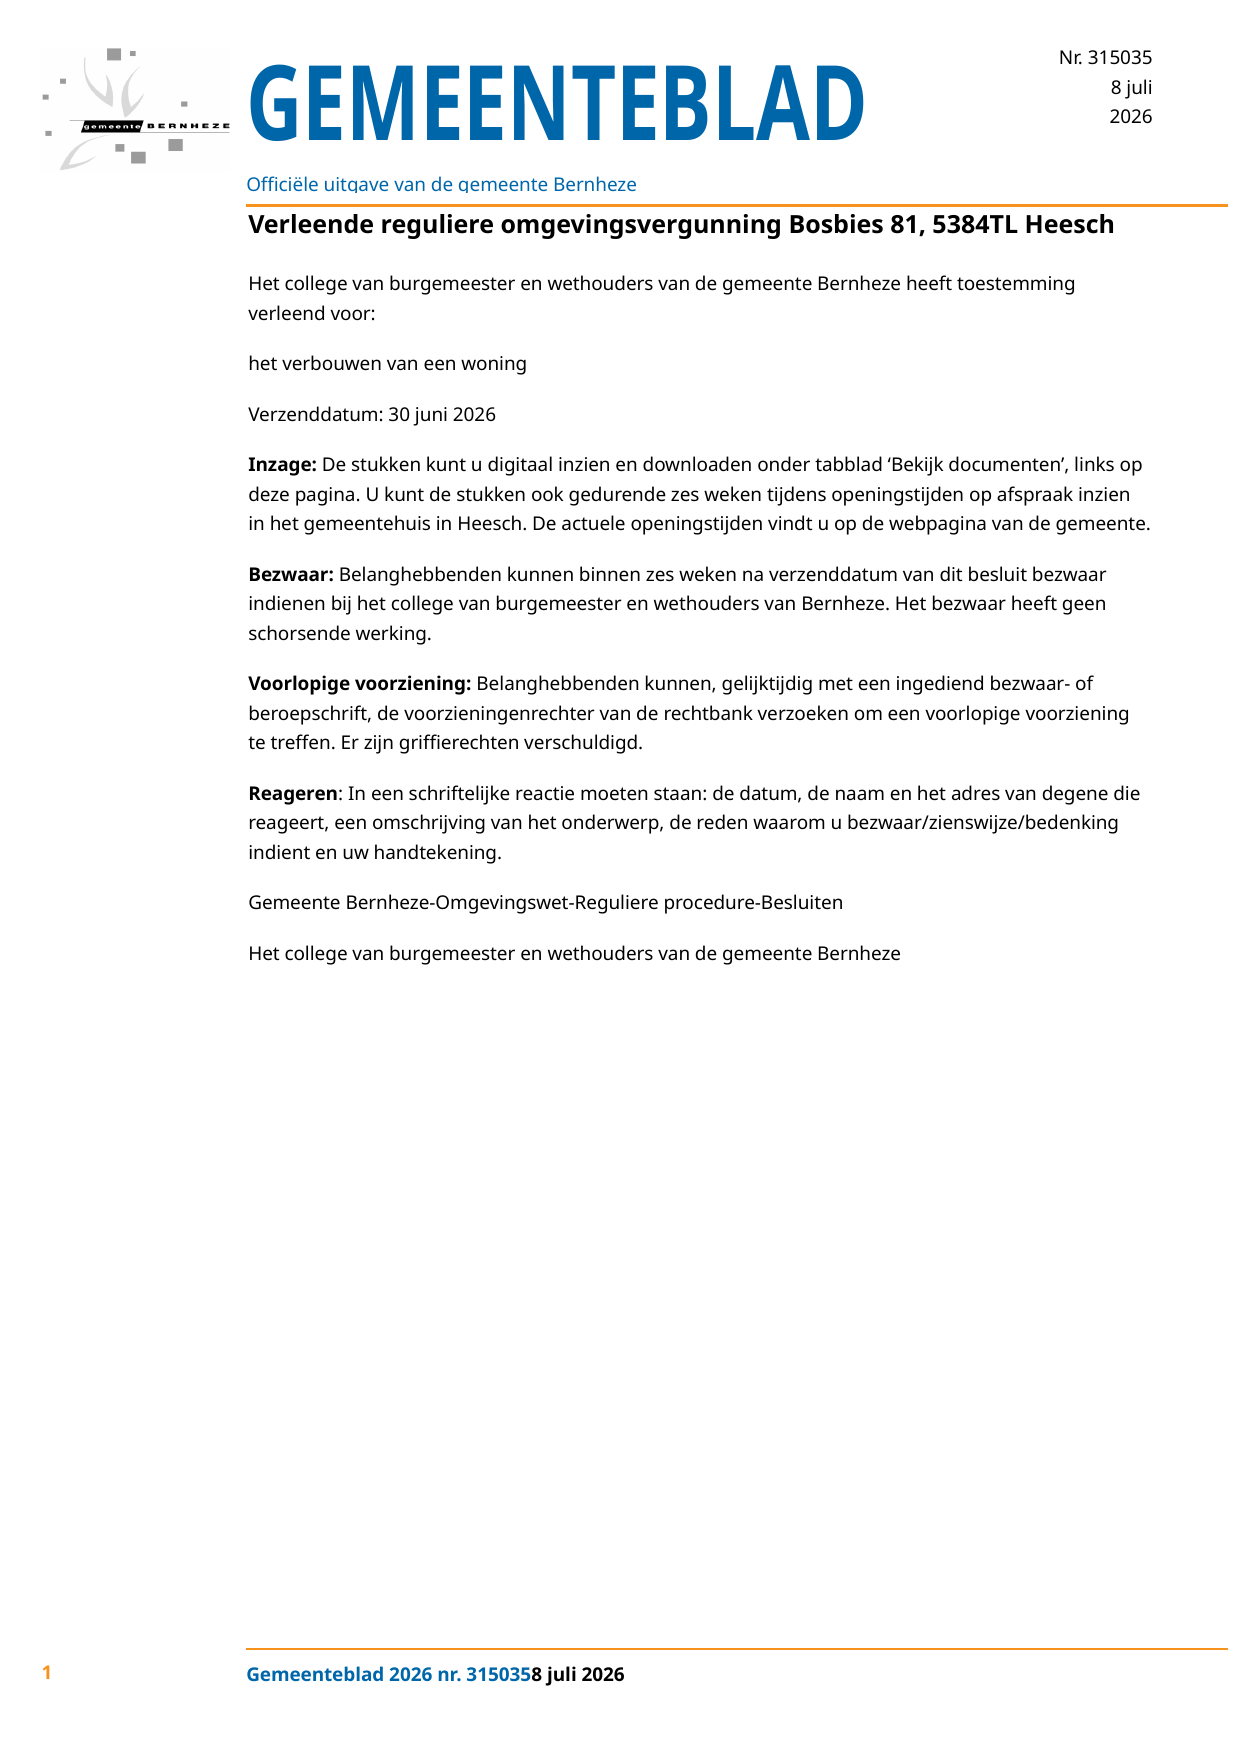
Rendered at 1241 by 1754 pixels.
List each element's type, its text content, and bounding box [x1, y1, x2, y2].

text Voorlopige voorziening: Belanghebbenden kunnen, gelijktijdig met een ingediend bezwaar- of beroepschrift, de voorzieningenrechter van de rechtbank verzoeken om een voorlopige voorziening te treffen. Er zijn griffierechten verschuldigd. [248, 670, 1152, 755]
text Verleende reguliere omgevingsvergunning Bosbies 81, 5384TL Heesch [248, 207, 1152, 241]
text het verbouwen van een woning [248, 350, 1152, 376]
text Reageren: In een schriftelijke reactie moeten staan: de datum, de naam en het adres van degene die reageert, een omschrijving van het onderwerp, de reden waarom u bezwaar/zienswijze/bedenking indient en uw handtekening. [248, 780, 1152, 865]
text Het college van burgemeester en wethouders van de gemeente Bernheze [248, 940, 1152, 966]
text Inzage: De stukken kunt u digitaal inzien en downloaden onder tabblad ‘Bekijk documenten’, links op deze pagina. U kunt de stukken ook gedurende zes weken tijdens openingstijden op afspraak inzien in het gemeentehuis in Heesch. De actuele openingstijden vindt u op de webpagina van de gemeente. [248, 451, 1152, 536]
picture [41, 47, 231, 172]
text Het college van burgemeester en wethouders van de gemeente Bernheze heeft toestemming verleend voor: [248, 270, 1152, 326]
text Gemeente Bernheze-Omgevingswet-Reguliere procedure-Besluiten [248, 889, 1152, 915]
text Bezwaar: Belanghebbenden kunnen binnen zes weken na verzenddatum van dit besluit bezwaar indienen bij het college van burgemeester en wethouders van Bernheze. Het bezwaar heeft geen schorsende werking. [248, 561, 1152, 646]
text Verzenddatum: 30 juni 2026 [248, 401, 1152, 426]
